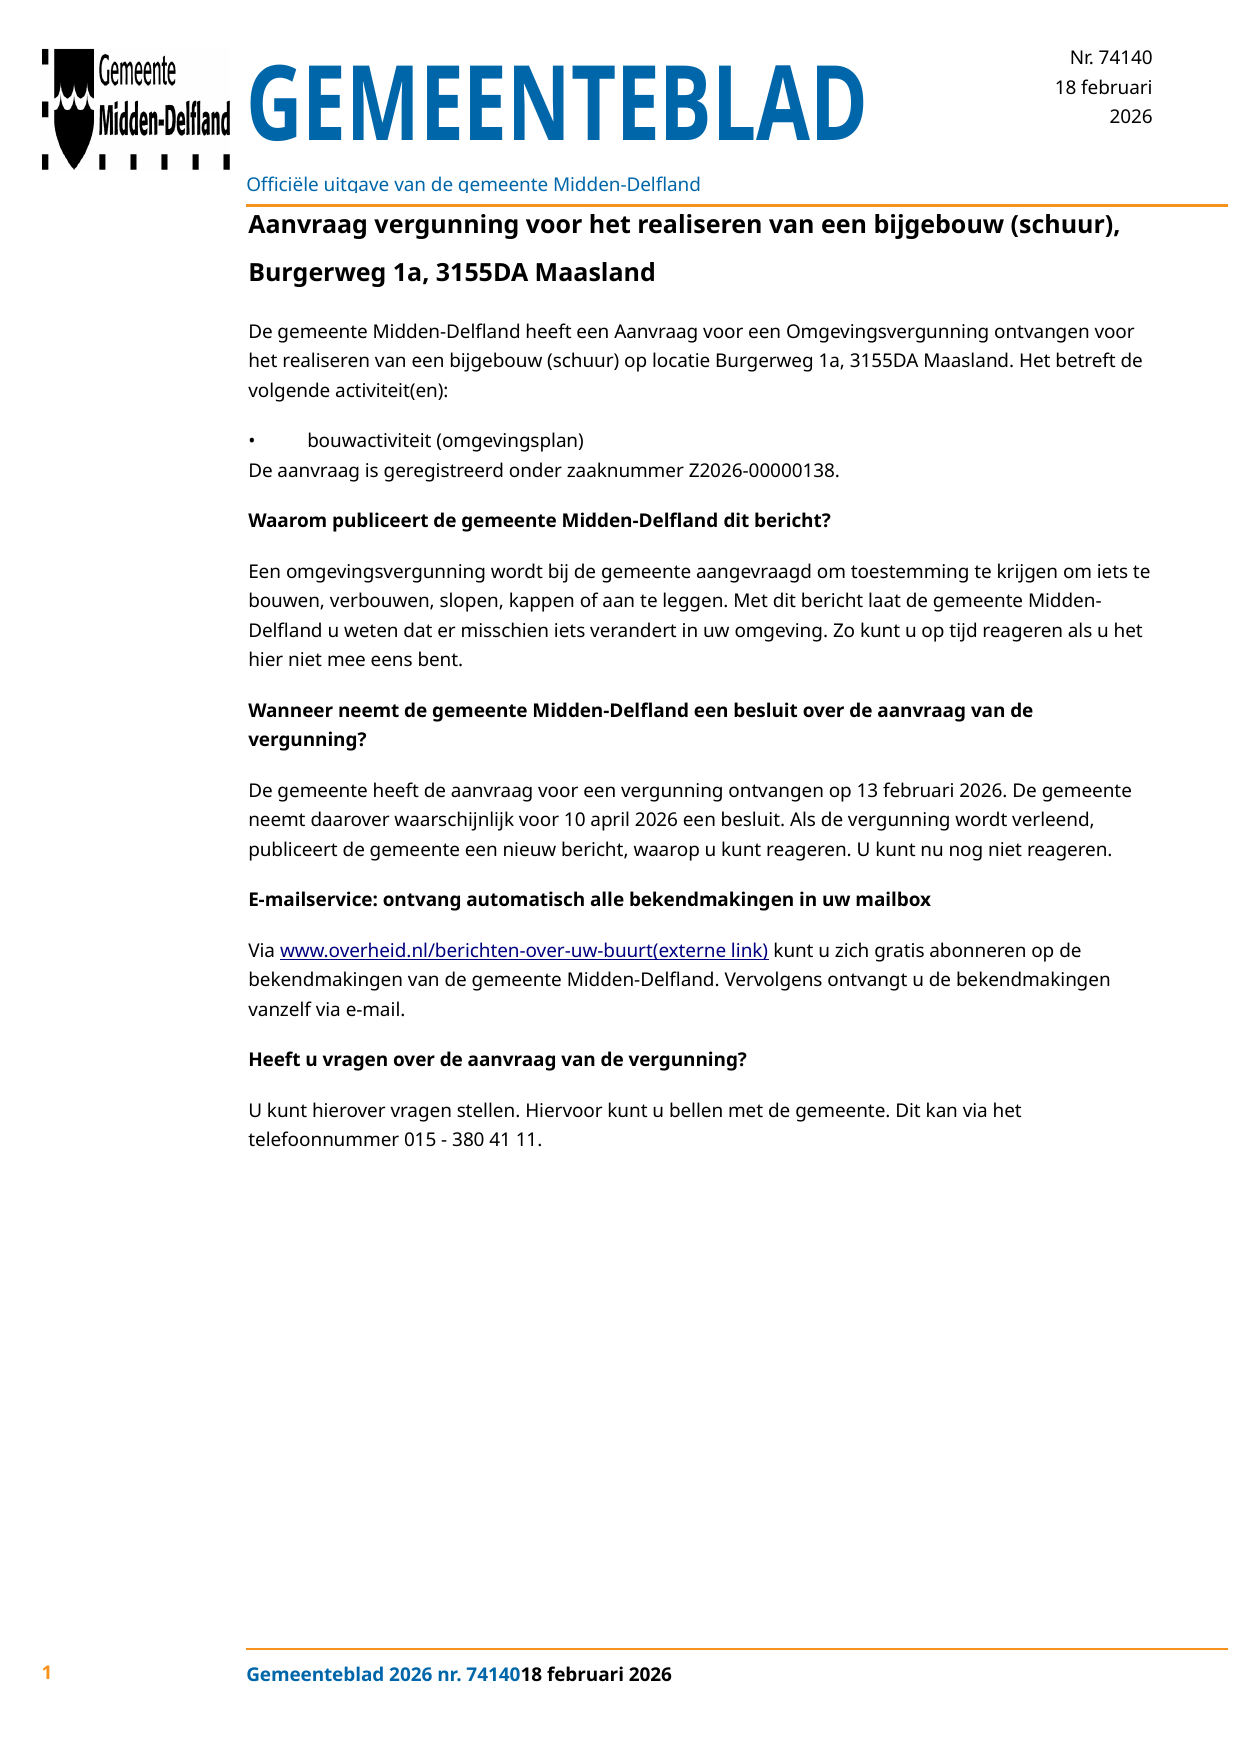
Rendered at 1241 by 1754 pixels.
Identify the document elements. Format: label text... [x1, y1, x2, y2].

text Via www.overheid.nl/berichten-over-uw-buurt(externe link) kunt u zich gratis abonneren op de bekendmakingen van de gemeente Midden-Delfland. Vervolgens ontvangt u de bekendmakingen vanzelf via e-mail. [248, 937, 1152, 1022]
text U kunt hierover vragen stellen. Hiervoor kunt u bellen met de gemeente. Dit kan via het telefoonnummer 015 - 380 41 11. [248, 1097, 1152, 1152]
text De aanvraag is geregistreerd onder zaaknummer Z2026-00000138. [248, 457, 1152, 483]
text Een omgevingsvergunning wordt bij de gemeente aangevraagd om toestemming te krijgen om iets te bouwen, verbouwen, slopen, kappen of aan te leggen. Met dit bericht laat de gemeente Midden-Delfland u weten dat er misschien iets verandert in uw omgeving. Zo kunt u op tijd reageren als u het hier niet mee eens bent. [248, 558, 1152, 672]
list bouwactiviteit (omgevingsplan) [248, 427, 1152, 453]
text Wanneer neemt de gemeente Midden-Delfland een besluit over de aanvraag van de vergunning? [248, 697, 1152, 752]
text E-mailservice: ontvang automatisch alle bekendmakingen in uw mailbox [248, 887, 1152, 912]
text Waarom publiceert de gemeente Midden-Delfland dit bericht? [248, 507, 1152, 533]
picture [41, 47, 231, 172]
text De gemeente Midden-Delfland heeft een Aanvraag voor een Omgevingsvergunning ontvangen voor het realiseren van een bijgebouw (schuur) op locatie Burgerweg 1a, 3155DA Maasland. Het betreft de volgende activiteit(en): [248, 318, 1152, 403]
text De gemeente heeft de aanvraag voor een vergunning ontvangen op 13 februari 2026. De gemeente neemt daarover waarschijnlijk voor 10 april 2026 een besluit. Als de vergunning wordt verleend, publiceert de gemeente een nieuw bericht, waarop u kunt reageren. U kunt nu nog niet reageren. [248, 777, 1152, 862]
text Aanvraag vergunning voor het realiseren van een bijgebouw (schuur), Burgerweg 1a, 3155DA Maasland [248, 207, 1152, 288]
text Heeft u vragen over de aanvraag van de vergunning? [248, 1047, 1152, 1072]
